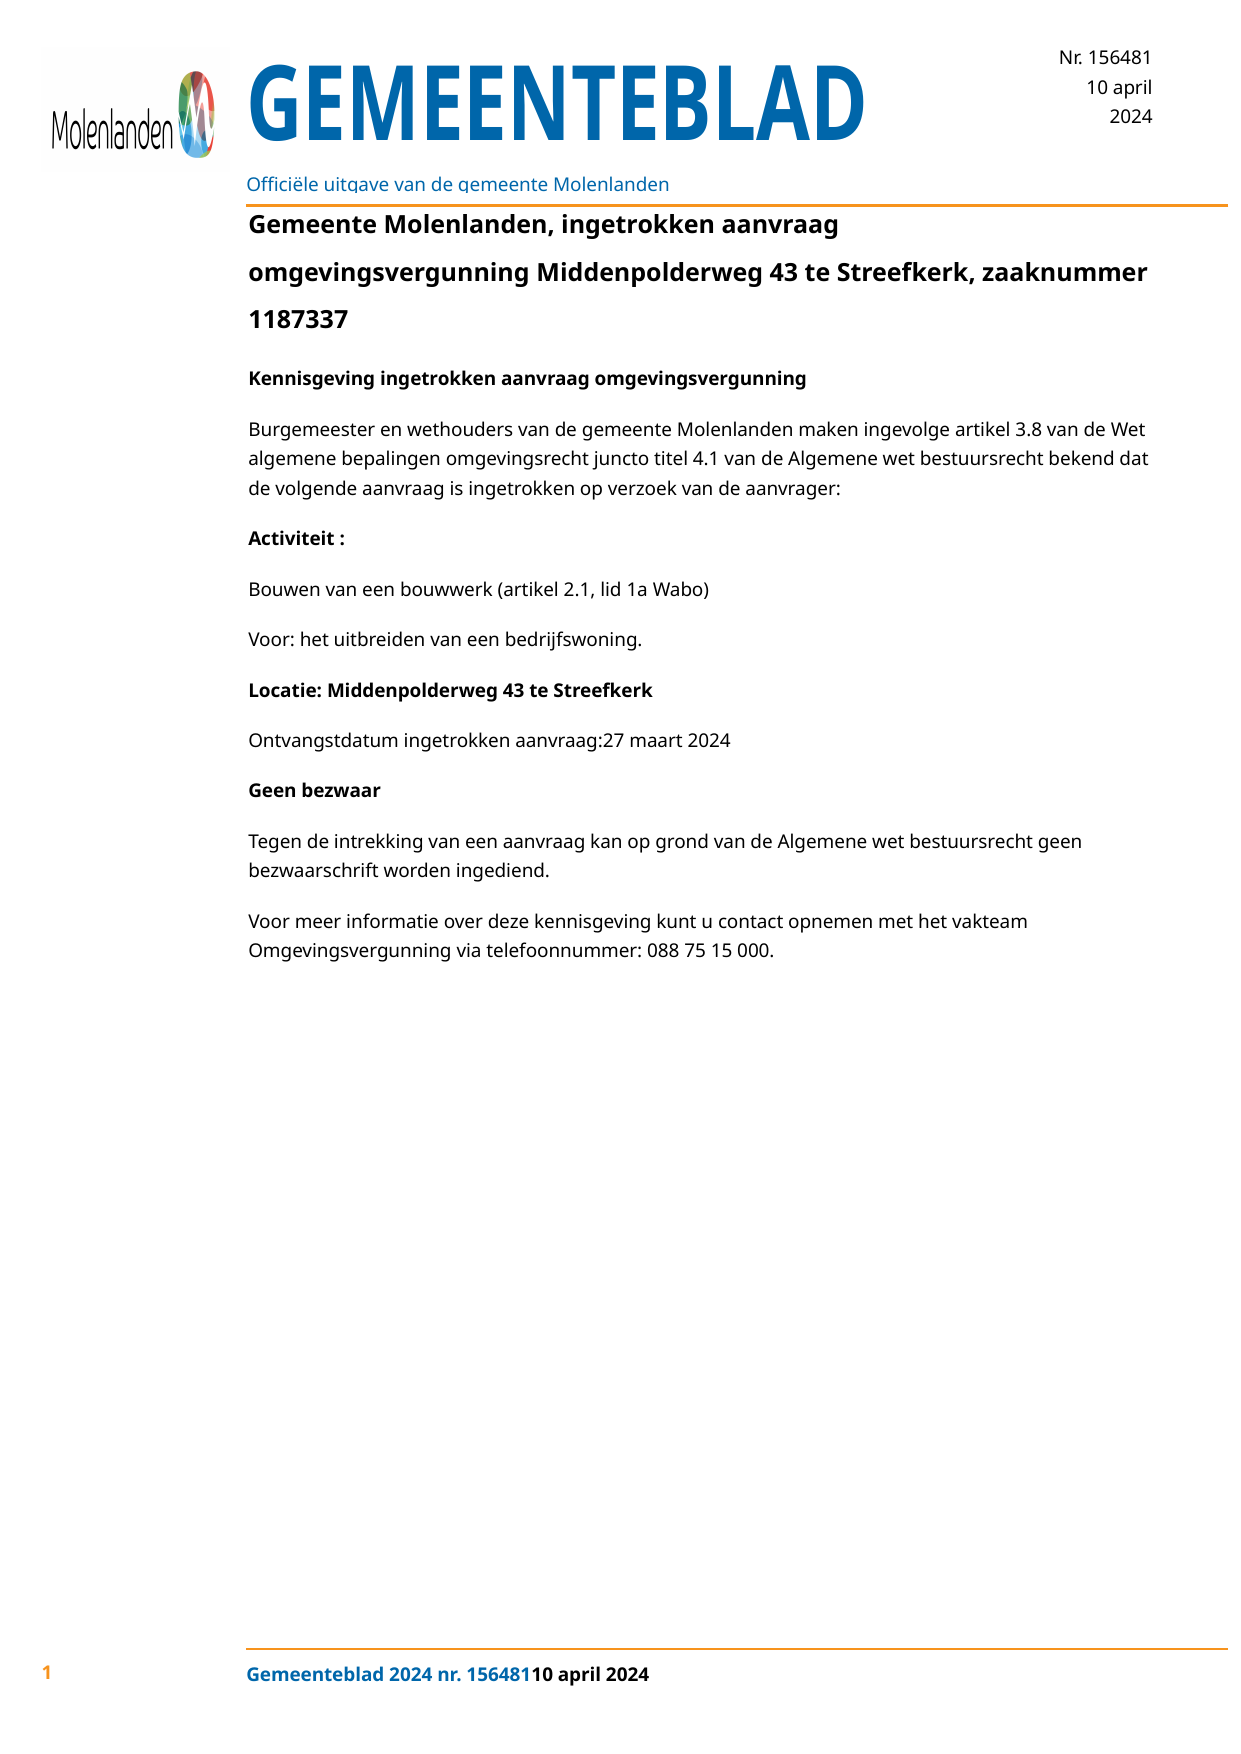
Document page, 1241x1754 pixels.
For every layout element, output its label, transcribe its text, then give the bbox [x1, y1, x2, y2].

text Voor: het uitbreiden van een bedrijfswoning. [248, 626, 1152, 652]
text Ontvangstdatum ingetrokken aanvraag:27 maart 2024 [248, 727, 1152, 753]
text Locatie: Middenpolderweg 43 te Streefkerk [248, 677, 1152, 702]
text Activiteit : [248, 526, 1152, 551]
text Tegen de intrekking van een aanvraag kan op grond van de Algemene wet bestuursrecht geen bezwaarschrift worden ingediend. [248, 828, 1152, 883]
text Bouwen van een bouwwerk (artikel 2.1, lid 1a Wabo) [248, 576, 1152, 602]
text Gemeente Molenlanden, ingetrokken aanvraag omgevingsvergunning Middenpolderweg 43 te Streefkerk, zaaknummer 1187337 [248, 207, 1152, 336]
text Geen bezwaar [248, 778, 1152, 803]
picture [41, 47, 231, 172]
text Kennisgeving ingetrokken aanvraag omgevingsvergunning [248, 366, 1152, 391]
text Voor meer informatie over deze kennisgeving kunt u contact opnemen met het vakteam Omgevingsvergunning via telefoonnummer: 088 75 15 000. [248, 908, 1152, 963]
text Burgemeester en wethouders van de gemeente Molenlanden maken ingevolge artikel 3.8 van de Wet algemene bepalingen omgevingsrecht juncto titel 4.1 van de Algemene wet bestuursrecht bekend dat de volgende aanvraag is ingetrokken op verzoek van de aanvrager: [248, 416, 1152, 501]
